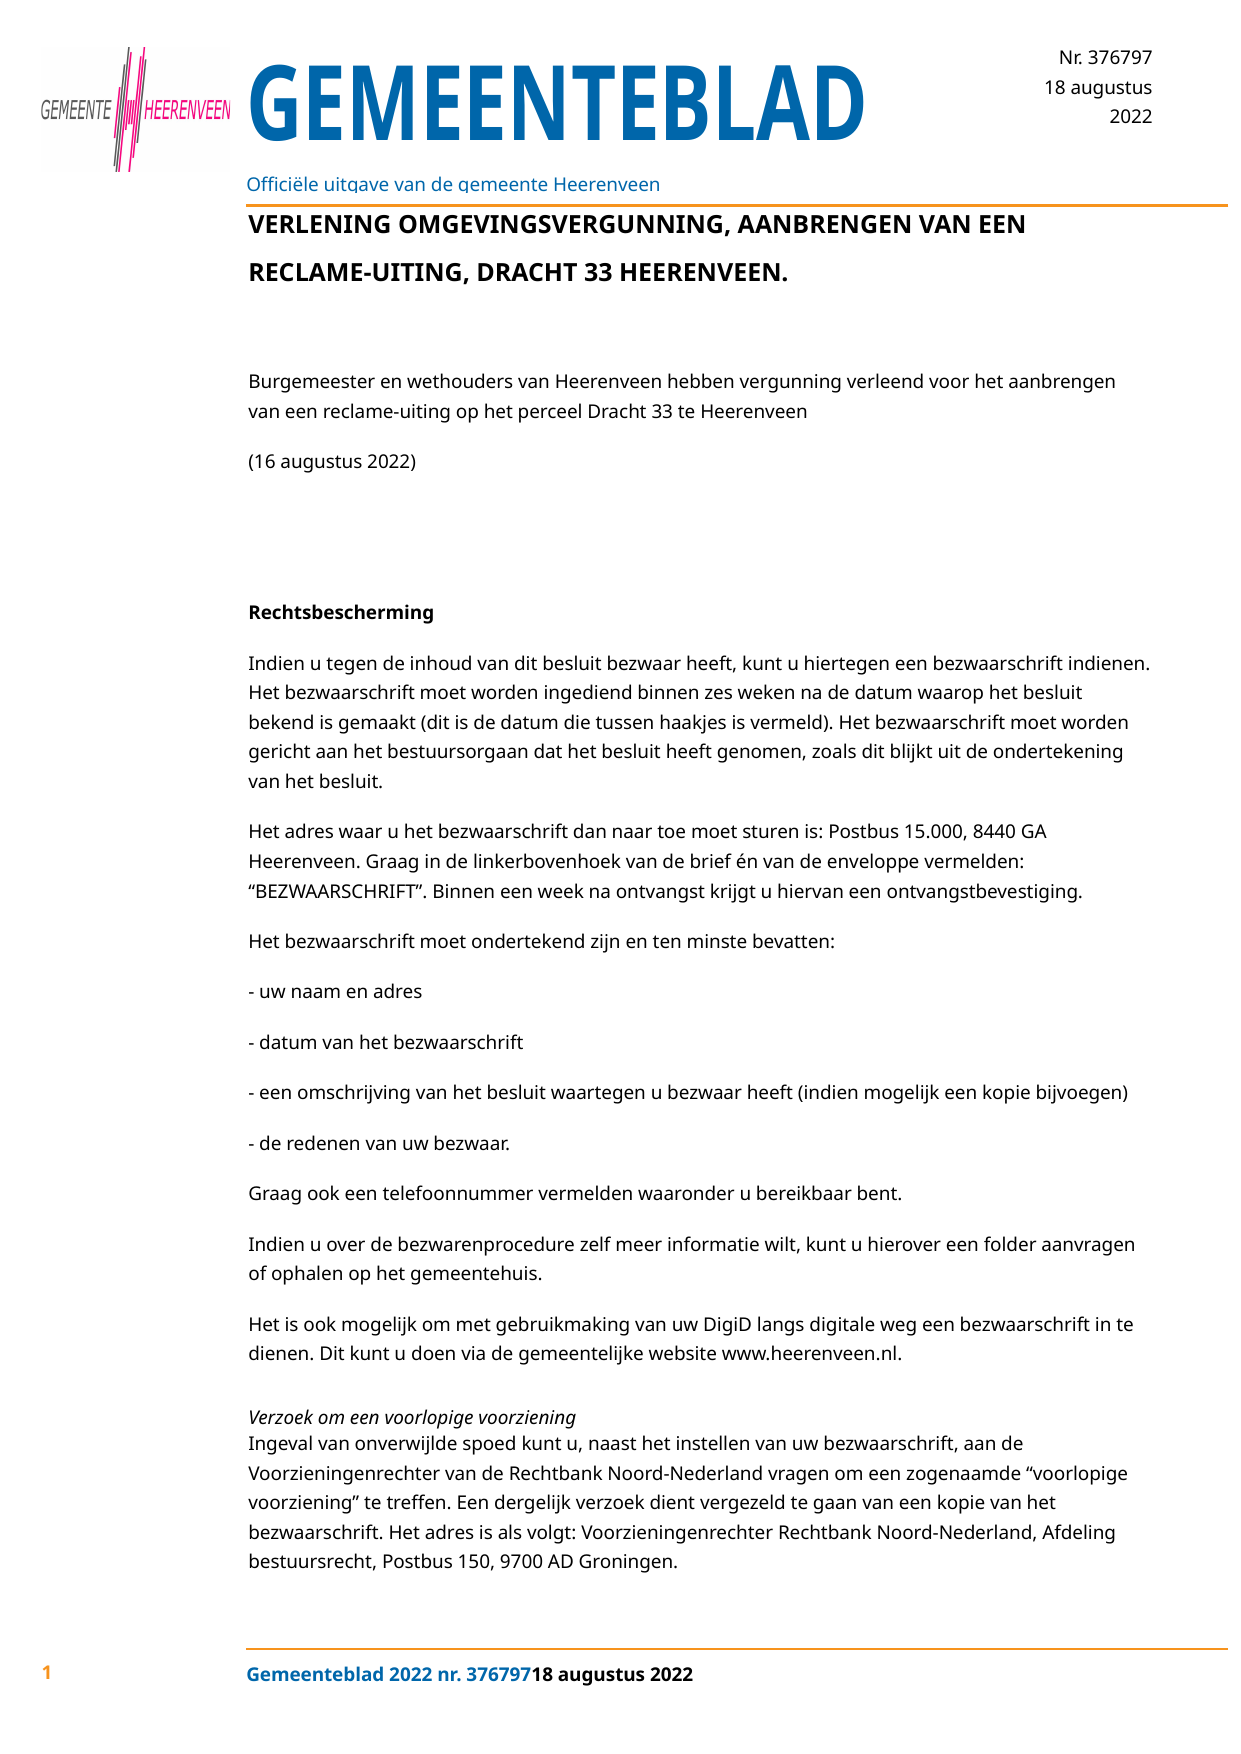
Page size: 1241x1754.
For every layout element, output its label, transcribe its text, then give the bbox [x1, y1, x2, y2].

text Ingeval van onverwijlde spoed kunt u, naast het instellen van uw bezwaarschrift, aan de Voorzieningenrechter van de Rechtbank Noord-Nederland vragen om een zogenaamde “voorlopige voorziening” te treffen. Een dergelijk verzoek dient vergezeld te gaan van een kopie van het bezwaarschrift. Het adres is als volgt: Voorzieningenrechter Rechtbank Noord-Nederland, Afdeling bestuursrecht, Postbus 150, 9700 AD Groningen. [248, 1430, 1152, 1574]
text Graag ook een telefoonnummer vermelden waaronder u bereikbaar bent. [248, 1180, 1152, 1206]
text Het is ook mogelijk om met gebruikmaking van uw DigiD langs digitale weg een bezwaarschrift in te dienen. Dit kunt u doen via de gemeentelijke website www.heerenveen.nl. [248, 1311, 1152, 1366]
text - een omschrijving van het besluit waartegen u bezwaar heeft (indien mogelijk een kopie bijvoegen) [248, 1079, 1152, 1105]
text VERLENING OMGEVINGSVERGUNNING, AANBRENGEN VAN EEN RECLAME-UITING, DRACHT 33 HEERENVEEN. [248, 207, 1152, 288]
text Burgemeester en wethouders van Heerenveen hebben vergunning verleend voor het aanbrengen van een reclame-uiting op het perceel Dracht 33 te Heerenveen [248, 368, 1152, 424]
text Indien u over de bezwarenprocedure zelf meer informatie wilt, kunt u hierover een folder aanvragen of ophalen op het gemeentehuis. [248, 1231, 1152, 1286]
text Rechtsbescherming [248, 599, 1152, 625]
text Verzoek om een voorlopige voorziening [248, 1404, 1152, 1430]
text - de redenen van uw bezwaar. [248, 1130, 1152, 1156]
text Het bezwaarschrift moet ondertekend zijn en ten minste bevatten: [248, 928, 1152, 954]
text Het adres waar u het bezwaarschrift dan naar toe moet sturen is: Postbus 15.000, 8440 GA Heerenveen. Graag in de linkerbovenhoek van de brief én van de enveloppe vermelden: “BEZWAARSCHRIFT”. Binnen een week na ontvangst krijgt u hiervan een ontvangstbevestiging. [248, 819, 1152, 904]
text Indien u tegen de inhoud van dit besluit bezwaar heeft, kunt u hiertegen een bezwaarschrift indienen. Het bezwaarschrift moet worden ingediend binnen zes weken na de datum waarop het besluit bekend is gemaakt (dit is de datum die tussen haakjes is vermeld). Het bezwaarschrift moet worden gericht aan het bestuursorgaan dat het besluit heeft genomen, zoals dit blijkt uit de ondertekening van het besluit. [248, 650, 1152, 794]
picture [41, 47, 231, 172]
text - datum van het bezwaarschrift [248, 1029, 1152, 1055]
text (16 augustus 2022) [248, 448, 1152, 474]
text - uw naam en adres [248, 979, 1152, 1004]
